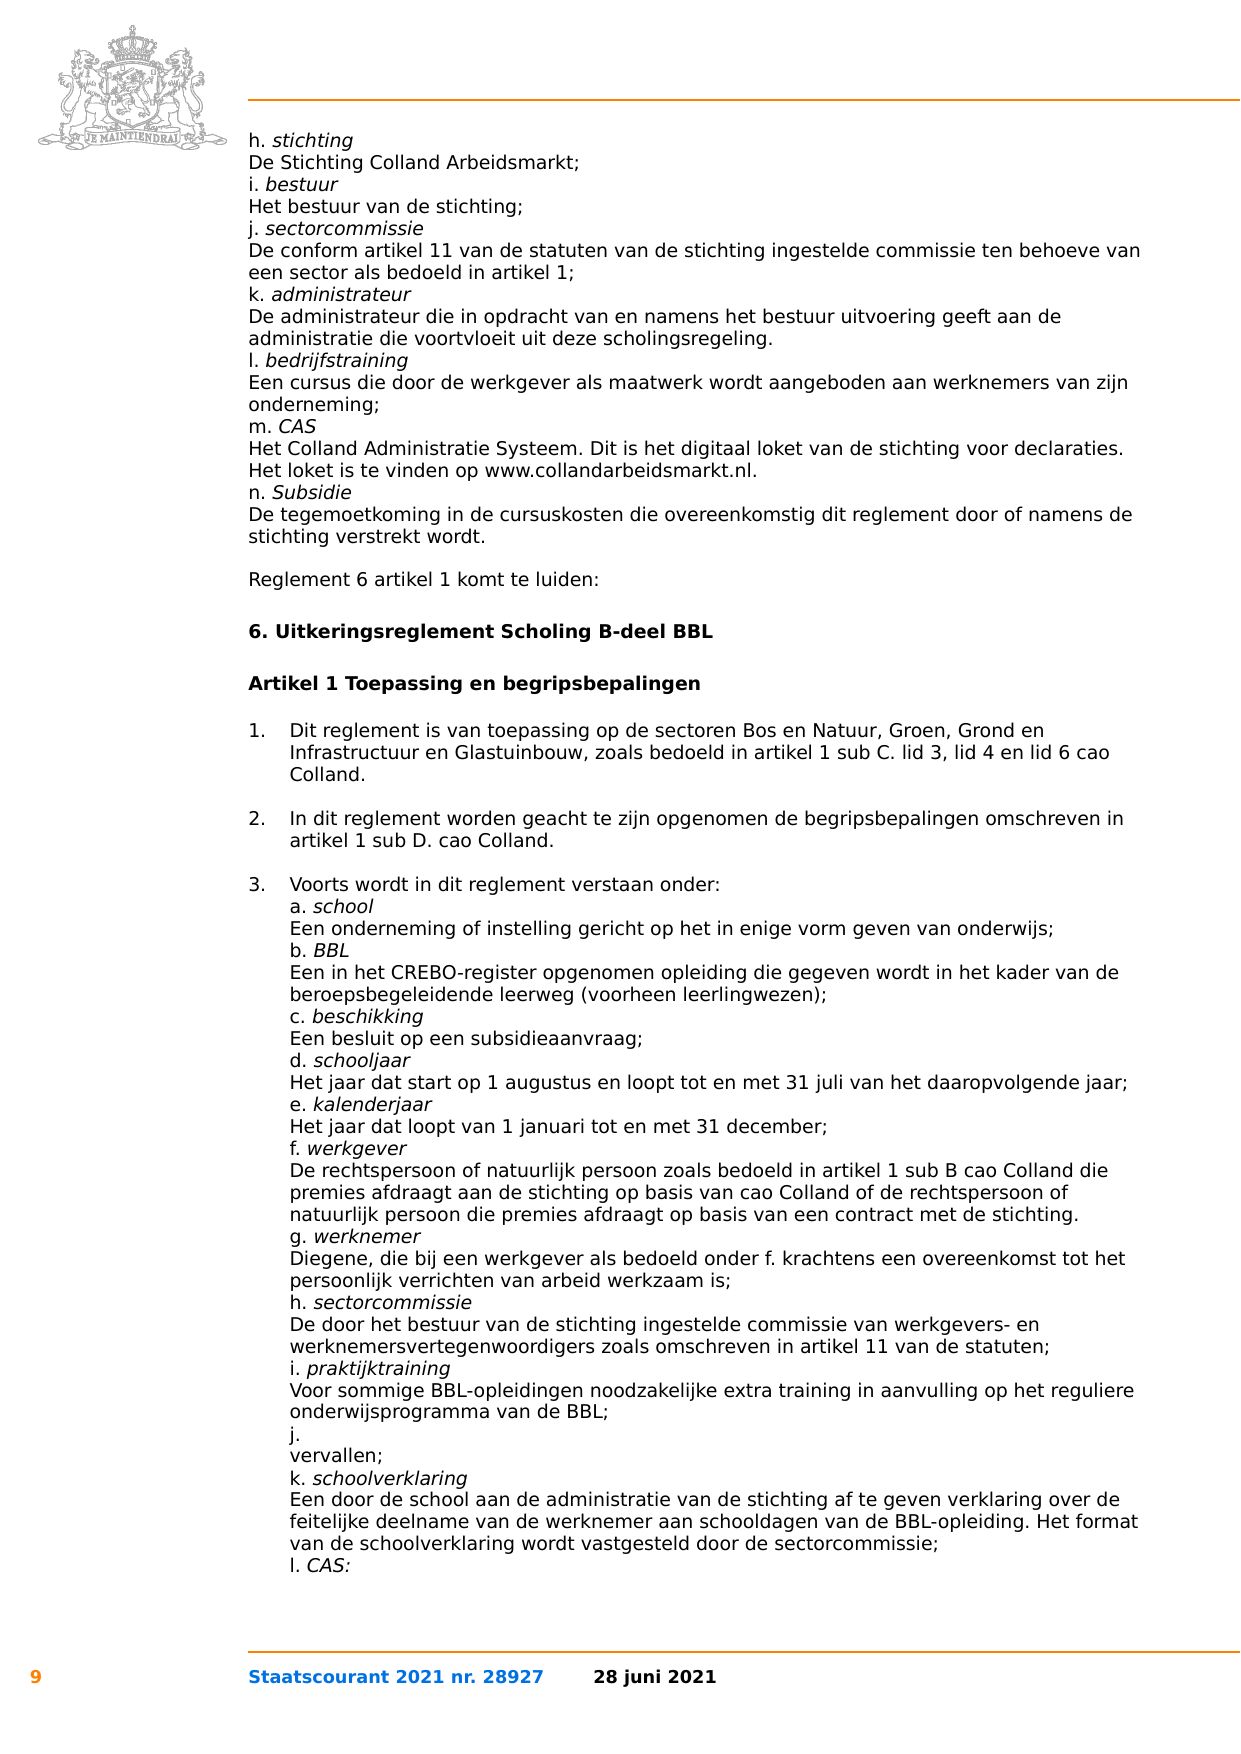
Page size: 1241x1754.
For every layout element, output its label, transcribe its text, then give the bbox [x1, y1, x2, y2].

text De door het bestuur van de stichting ingestelde commissie van werkgevers- en werknemersvertegenwoordigers zoals omschreven in artikel 11 van de statuten; [289, 1313, 1163, 1357]
text Het jaar dat loopt van 1 januari tot en met 31 december; [289, 1116, 1163, 1138]
text Een cursus die door de werkgever als maatwerk wordt aangeboden aan werknemers van zijn onderneming; [248, 372, 1163, 416]
subtitle 6. Uitkeringsreglement Scholing B-deel BBL [248, 621, 1163, 643]
text k. schoolverklaring [289, 1467, 1163, 1489]
text f. werkgever [289, 1138, 1163, 1160]
text Diegene, die bij een werkgever als bedoeld onder f. krachtens een overeenkomst tot het persoonlijk verrichten van arbeid werkzaam is; [289, 1248, 1163, 1292]
text h. sectorcommissie [289, 1292, 1163, 1313]
text k. administrateur [248, 284, 1163, 306]
text l. bedrijfstraining [248, 350, 1163, 372]
text De conform artikel 11 van de statuten van de stichting ingestelde commissie ten behoeve van een sector als bedoeld in artikel 1; [248, 240, 1163, 284]
text De administrateur die in opdracht van en namens het bestuur uitvoering geeft aan de administratie die voortvloeit uit deze scholingsregeling. [248, 306, 1163, 350]
text De tegemoetkoming in de cursuskosten die overeenkomstig dit reglement door of namens de stichting verstrekt wordt. [248, 503, 1163, 547]
text d. schooljaar [289, 1050, 1163, 1072]
text Een door de school aan de administratie van de stichting af te geven verklaring over de feitelijke deelname van de werknemer aan schooldagen van de BBL-opleiding. Het format van de schoolverklaring wordt vastgesteld door de sectorcommissie; [289, 1489, 1163, 1555]
text c. beschikking [289, 1006, 1163, 1028]
picture [38, 25, 227, 150]
text De Stichting Colland Arbeidsmarkt; [248, 152, 1163, 174]
text Een besluit op een subsidieaanvraag; [289, 1028, 1163, 1050]
text i. bestuur [248, 174, 1163, 196]
text b. BBL [289, 940, 1163, 962]
text h. stichting [248, 130, 1163, 152]
text Het Colland Administratie Systeem. Dit is het digitaal loket van de stichting voor declaraties. Het loket is te vinden op www.collandarbeidsmarkt.nl. [248, 438, 1163, 482]
text vervallen; [289, 1445, 1163, 1467]
text m. CAS [248, 416, 1163, 438]
text Reglement 6 artikel 1 komt te luiden: [248, 569, 1163, 591]
text 3. Voorts wordt in dit reglement verstaan onder: [248, 874, 1163, 896]
text e. kalenderjaar [289, 1094, 1163, 1116]
text i. praktijktraining [289, 1357, 1163, 1379]
text Een onderneming of instelling gericht op het in enige vorm geven van onderwijs; [289, 918, 1163, 940]
text g. werknemer [289, 1226, 1163, 1248]
text Voor sommige BBL-opleidingen noodzakelijke extra training in aanvulling op het reguliere onderwijsprogramma van de BBL; [289, 1379, 1163, 1423]
text Een in het CREBO-register opgenomen opleiding die gegeven wordt in het kader van de beroepsbegeleidende leerweg (voorheen leerlingwezen); [289, 962, 1163, 1006]
text Het jaar dat start op 1 augustus en loopt tot en met 31 juli van het daaropvolgende jaar; [289, 1072, 1163, 1094]
text j. [289, 1423, 1163, 1445]
text De rechtspersoon of natuurlijk persoon zoals bedoeld in artikel 1 sub B cao Colland die premies afdraagt aan de stichting op basis van cao Colland of de rechtspersoon of natuurlijk persoon die premies afdraagt op basis van een contract met de stichting. [289, 1160, 1163, 1226]
text 2. In dit reglement worden geacht te zijn opgenomen de begripsbepalingen omschreven in artikel 1 sub D. cao Colland. [248, 808, 1163, 852]
text l. CAS: [289, 1555, 1163, 1577]
text j. sectorcommissie [248, 218, 1163, 240]
text 1. Dit reglement is van toepassing op de sectoren Bos en Natuur, Groen, Grond en Infrastructuur en Glastuinbouw, zoals bedoeld in artikel 1 sub C. lid 3, lid 4 en lid 6 cao Colland. [248, 720, 1163, 786]
text n. Subsidie [248, 482, 1163, 503]
subtitle Artikel 1 Toepassing en begripsbepalingen [248, 673, 1163, 695]
text a. school [289, 896, 1163, 918]
text Het bestuur van de stichting; [248, 196, 1163, 218]
